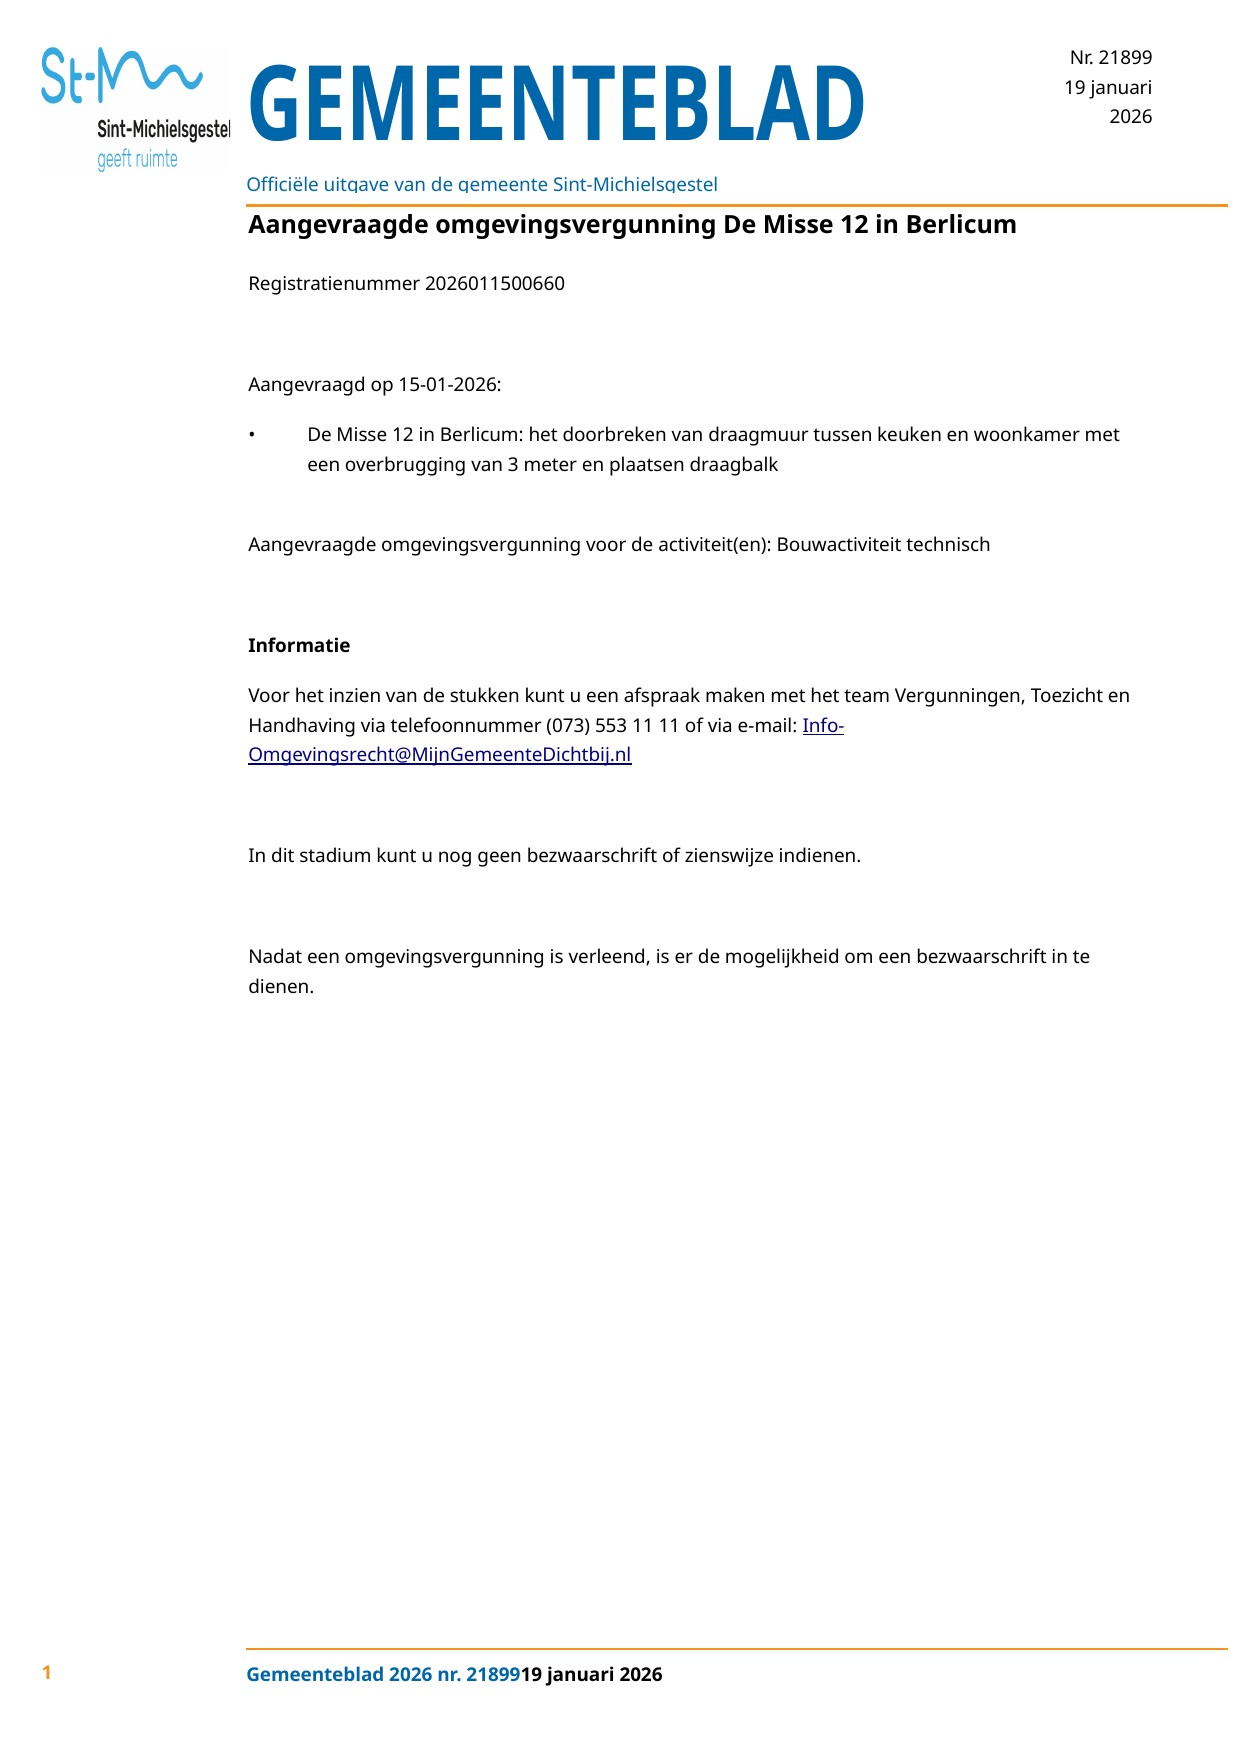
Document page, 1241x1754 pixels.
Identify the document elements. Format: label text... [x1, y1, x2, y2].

text Nadat een omgevingsvergunning is verleend, is er de mogelijkheid om een bezwaarschrift in te dienen. [248, 943, 1152, 998]
text Informatie [248, 632, 1152, 658]
text Aangevraagd op 15-01-2026: [248, 371, 1152, 397]
text Voor het inzien van de stukken kunt u een afspraak maken met het team Vergunningen, Toezicht en Handhaving via telefoonnummer (073) 553 11 11 of via e-mail: Info-Omgevingsrecht@MijnGemeenteDichtbij.nl [248, 682, 1152, 767]
text Registratienummer 2026011500660 [248, 270, 1152, 296]
list De Misse 12 in Berlicum: het doorbreken van draagmuur tussen keuken en woonkamer met een overbrugging van 3 meter en plaatsen draagbalk [248, 422, 1152, 477]
text Aangevraagde omgevingsvergunning De Misse 12 in Berlicum [248, 207, 1152, 241]
text Aangevraagde omgevingsvergunning voor de activiteit(en): Bouwactiviteit technisch [248, 531, 1152, 557]
picture [41, 47, 231, 172]
text In dit stadium kunt u nog geen bezwaarschrift of zienswijze indienen. [248, 842, 1152, 868]
